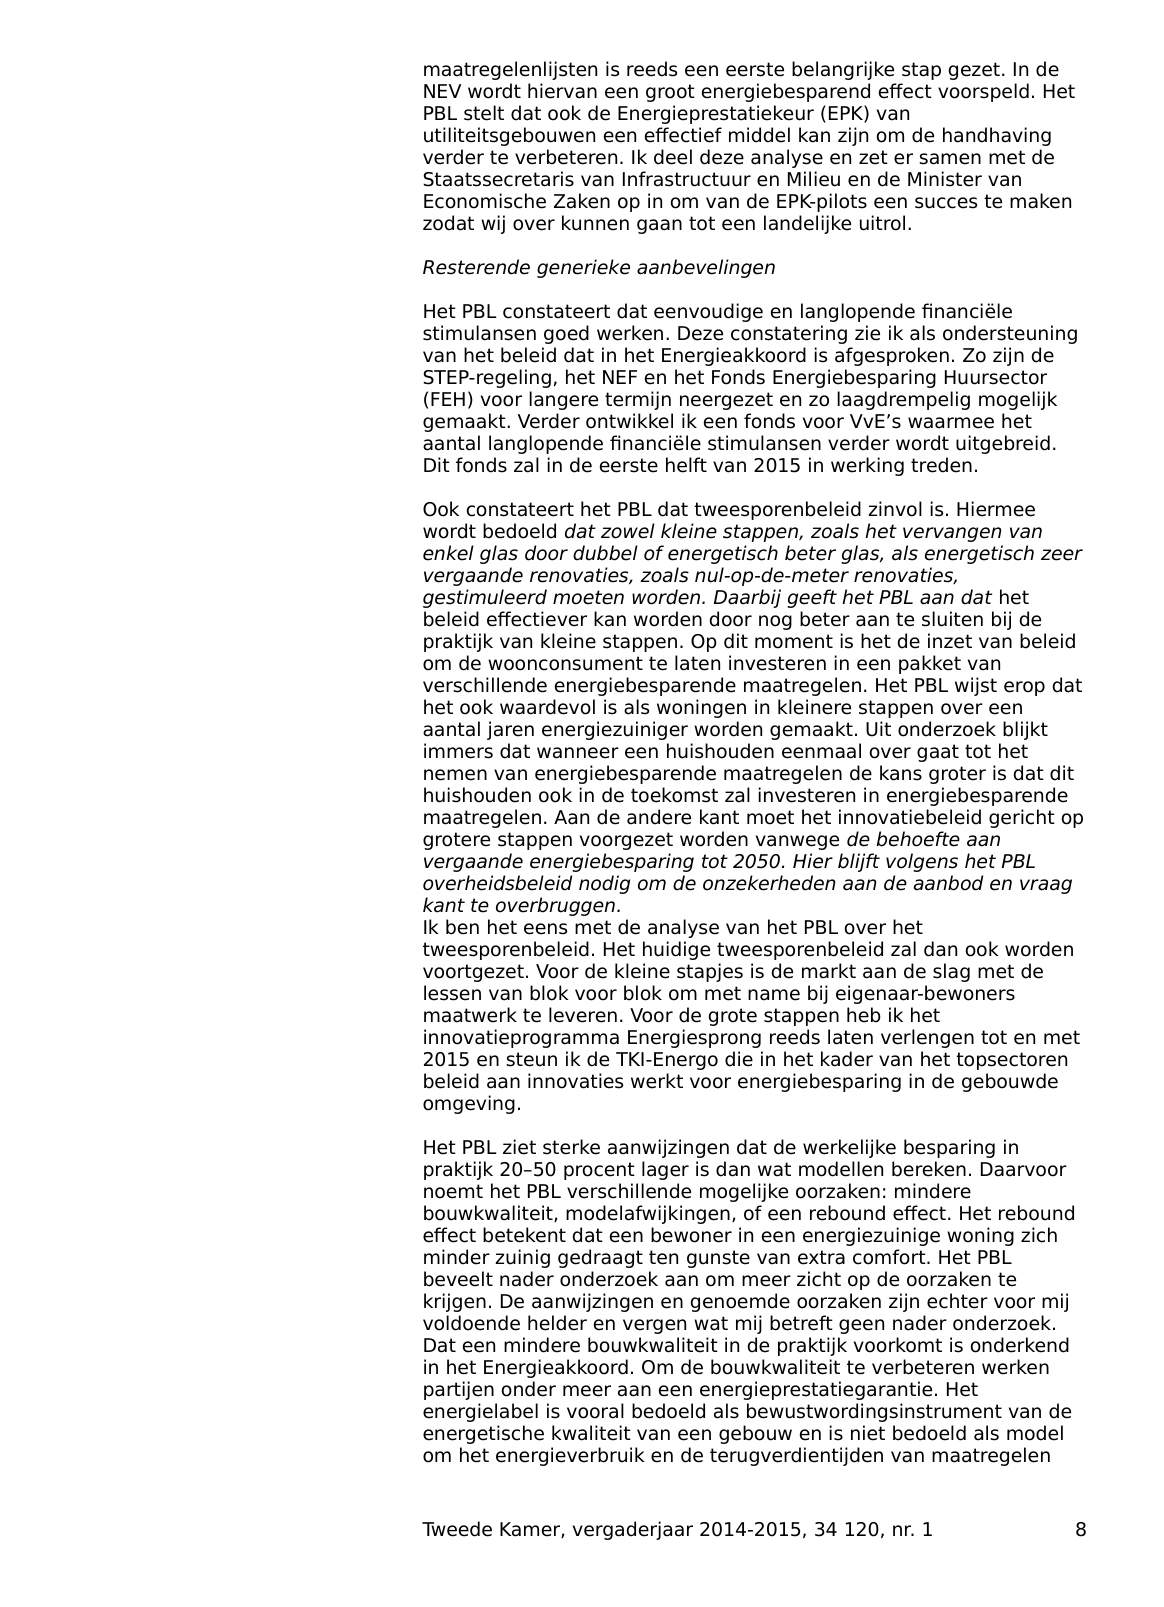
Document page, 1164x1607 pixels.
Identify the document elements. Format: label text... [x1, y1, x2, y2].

text Het PBL constateert dat eenvoudige en langlopende financiële stimulansen goed werken. Deze constatering zie ik als ondersteuning van het beleid dat in het Energieakkoord is afgesproken. Zo zijn de STEP-regeling, het NEF en het Fonds Energiebesparing Huursector (FEH) voor langere termijn neergezet en zo laagdrempelig mogelijk gemaakt. Verder ontwikkel ik een fonds voor VvE’s waarmee het aantal langlopende financiële stimulansen verder wordt uitgebreid. Dit fonds zal in de eerste helft van 2015 in werking treden. [422, 301, 1087, 477]
text maatregelenlijsten is reeds een eerste belangrijke stap gezet. In de NEV wordt hiervan een groot energiebesparend effect voorspeld. Het PBL stelt dat ook de Energieprestatiekeur (EPK) van utiliteitsgebouwen een effectief middel kan zijn om de handhaving verder te verbeteren. Ik deel deze analyse en zet er samen met de Staatssecretaris van Infrastructuur en Milieu en de Minister van Economische Zaken op in om van de EPK-pilots een succes te maken zodat wij over kunnen gaan tot een landelijke uitrol. [422, 59, 1087, 235]
text Ook constateert het PBL dat tweesporenbeleid zinvol is. Hiermee wordt bedoeld dat zowel kleine stappen, zoals het vervangen van enkel glas door dubbel of energetisch beter glas, als energetisch zeer vergaande renovaties, zoals nul-op-de-meter renovaties, gestimuleerd moeten worden. Daarbij geeft het PBL aan dat het beleid effectiever kan worden door nog beter aan te sluiten bij de praktijk van kleine stappen. Op dit moment is het de inzet van beleid om de woonconsument te laten investeren in een pakket van verschillende energiebesparende maatregelen. Het PBL wijst erop dat het ook waardevol is als woningen in kleinere stappen over een aantal jaren energiezuiniger worden gemaakt. Uit onderzoek blijkt immers dat wanneer een huishouden eenmaal over gaat tot het nemen van energiebesparende maatregelen de kans groter is dat dit huishouden ook in de toekomst zal investeren in energiebesparende maatregelen. Aan de andere kant moet het innovatiebeleid gericht op grotere stappen voorgezet worden vanwege de behoefte aan vergaande energiebesparing tot 2050. Hier blijft volgens het PBL overheidsbeleid nodig om de onzekerheden aan de aanbod en vraag kant te overbruggen. [422, 499, 1087, 917]
text Het PBL ziet sterke aanwijzingen dat de werkelijke besparing in praktijk 20–50 procent lager is dan wat modellen bereken. Daarvoor noemt het PBL verschillende mogelijke oorzaken: mindere bouwkwaliteit, modelafwijkingen, of een rebound effect. Het rebound effect betekent dat een bewoner in een energiezuinige woning zich minder zuinig gedraagt ten gunste van extra comfort. Het PBL beveelt nader onderzoek aan om meer zicht op de oorzaken te krijgen. De aanwijzingen en genoemde oorzaken zijn echter voor mij voldoende helder en vergen wat mij betreft geen nader onderzoek. Dat een mindere bouwkwaliteit in de praktijk voorkomt is onderkend in het Energieakkoord. Om de bouwkwaliteit te verbeteren werken partijen onder meer aan een energieprestatiegarantie. Het energielabel is vooral bedoeld als bewustwordingsinstrument van de energetische kwaliteit van een gebouw en is niet bedoeld als model om het energieverbruik en de terugverdientijden van maatregelen [422, 1137, 1087, 1467]
text Ik ben het eens met de analyse van het PBL over het tweesporenbeleid. Het huidige tweesporenbeleid zal dan ook worden voortgezet. Voor de kleine stapjes is de markt aan de slag met de lessen van blok voor blok om met name bij eigenaar-bewoners maatwerk te leveren. Voor de grote stappen heb ik het innovatieprogramma Energiesprong reeds laten verlengen tot en met 2015 en steun ik de TKI-Energo die in het kader van het topsectoren beleid aan innovaties werkt voor energiebesparing in de gebouwde omgeving. [422, 917, 1087, 1115]
subtitle Resterende generieke aanbevelingen [422, 257, 1087, 279]
